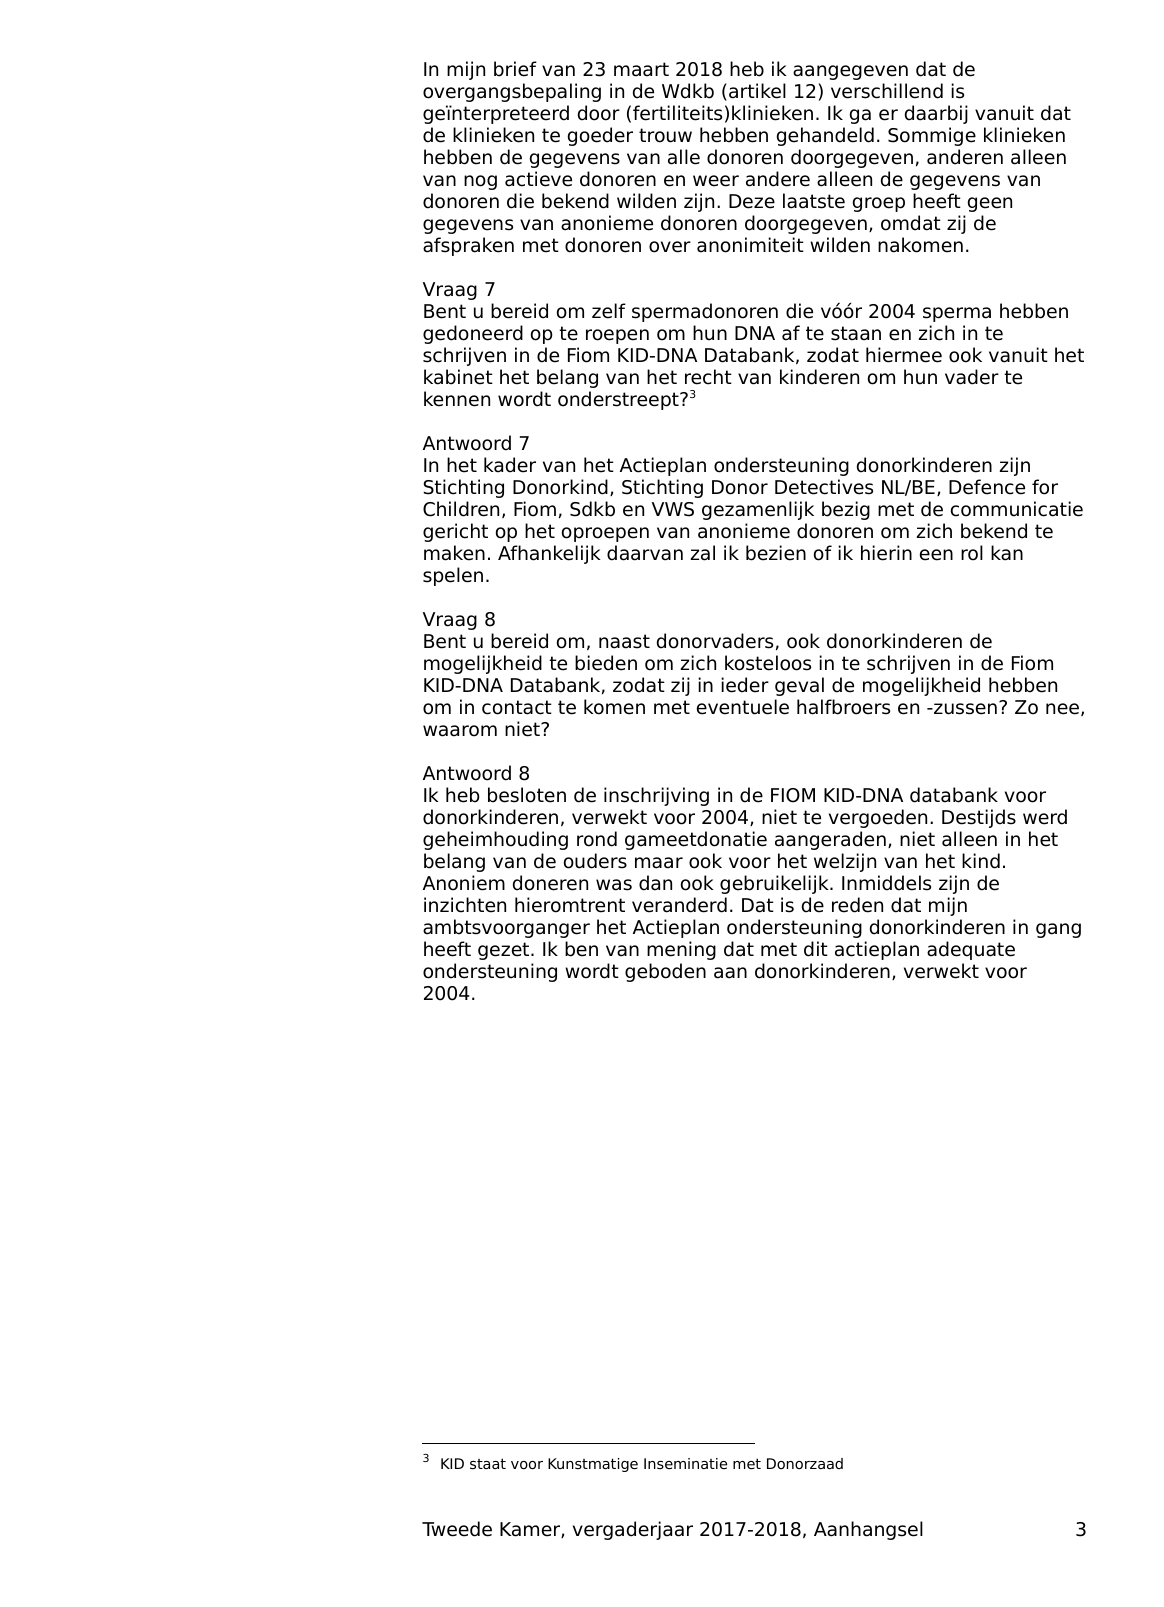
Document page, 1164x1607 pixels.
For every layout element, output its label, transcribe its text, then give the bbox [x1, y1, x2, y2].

text In het kader van het Actieplan ondersteuning donorkinderen zijn Stichting Donorkind, Stichting Donor Detectives NL/BE, Defence for Children, Fiom, Sdkb en VWS gezamenlijk bezig met de communicatie gericht op het oproepen van anonieme donoren om zich bekend te maken. Afhankelijk daarvan zal ik bezien of ik hierin een rol kan spelen. [422, 455, 1087, 587]
text Vraag 8 [422, 609, 1087, 631]
text Bent u bereid om, naast donorvaders, ook donorkinderen de mogelijkheid te bieden om zich kosteloos in te schrijven in de Fiom KID-DNA Databank, zodat zij in ieder geval de mogelijkheid hebben om in contact te komen met eventuele halfbroers en -zussen? Zo nee, waarom niet? [422, 631, 1087, 741]
text Vraag 7 [422, 279, 1087, 301]
text Antwoord 8 [422, 763, 1087, 785]
text In mijn brief van 23 maart 2018 heb ik aangegeven dat de overgangsbepaling in de Wdkb (artikel 12) verschillend is geïnterpreteerd door (fertiliteits)klinieken. Ik ga er daarbij vanuit dat de klinieken te goeder trouw hebben gehandeld. Sommige klinieken hebben de gegevens van alle donoren doorgegeven, anderen alleen van nog actieve donoren en weer andere alleen de gegevens van donoren die bekend wilden zijn. Deze laatste groep heeft geen gegevens van anonieme donoren doorgegeven, omdat zij de afspraken met donoren over anonimiteit wilden nakomen. [422, 59, 1087, 257]
text Antwoord 7 [422, 433, 1087, 455]
text Ik heb besloten de inschrijving in de FIOM KID-DNA databank voor donorkinderen, verwekt voor 2004, niet te vergoeden. Destijds werd geheimhouding rond gameetdonatie aangeraden, niet alleen in het belang van de ouders maar ook voor het welzijn van het kind. Anoniem doneren was dan ook gebruikelijk. Inmiddels zijn de inzichten hieromtrent veranderd. Dat is de reden dat mijn ambtsvoorganger het Actieplan ondersteuning donorkinderen in gang heeft gezet. Ik ben van mening dat met dit actieplan adequate ondersteuning wordt geboden aan donorkinderen, verwekt voor 2004. [422, 785, 1087, 1005]
text KID staat voor Kunstmatige Inseminatie met Donorzaad [422, 1452, 1087, 1474]
text Bent u bereid om zelf spermadonoren die vóór 2004 sperma hebben gedoneerd op te roepen om hun DNA af te staan en zich in te schrijven in de Fiom KID-DNA Databank, zodat hiermee ook vanuit het kabinet het belang van het recht van kinderen om hun vader te kennen wordt onderstreept? [422, 301, 1087, 411]
